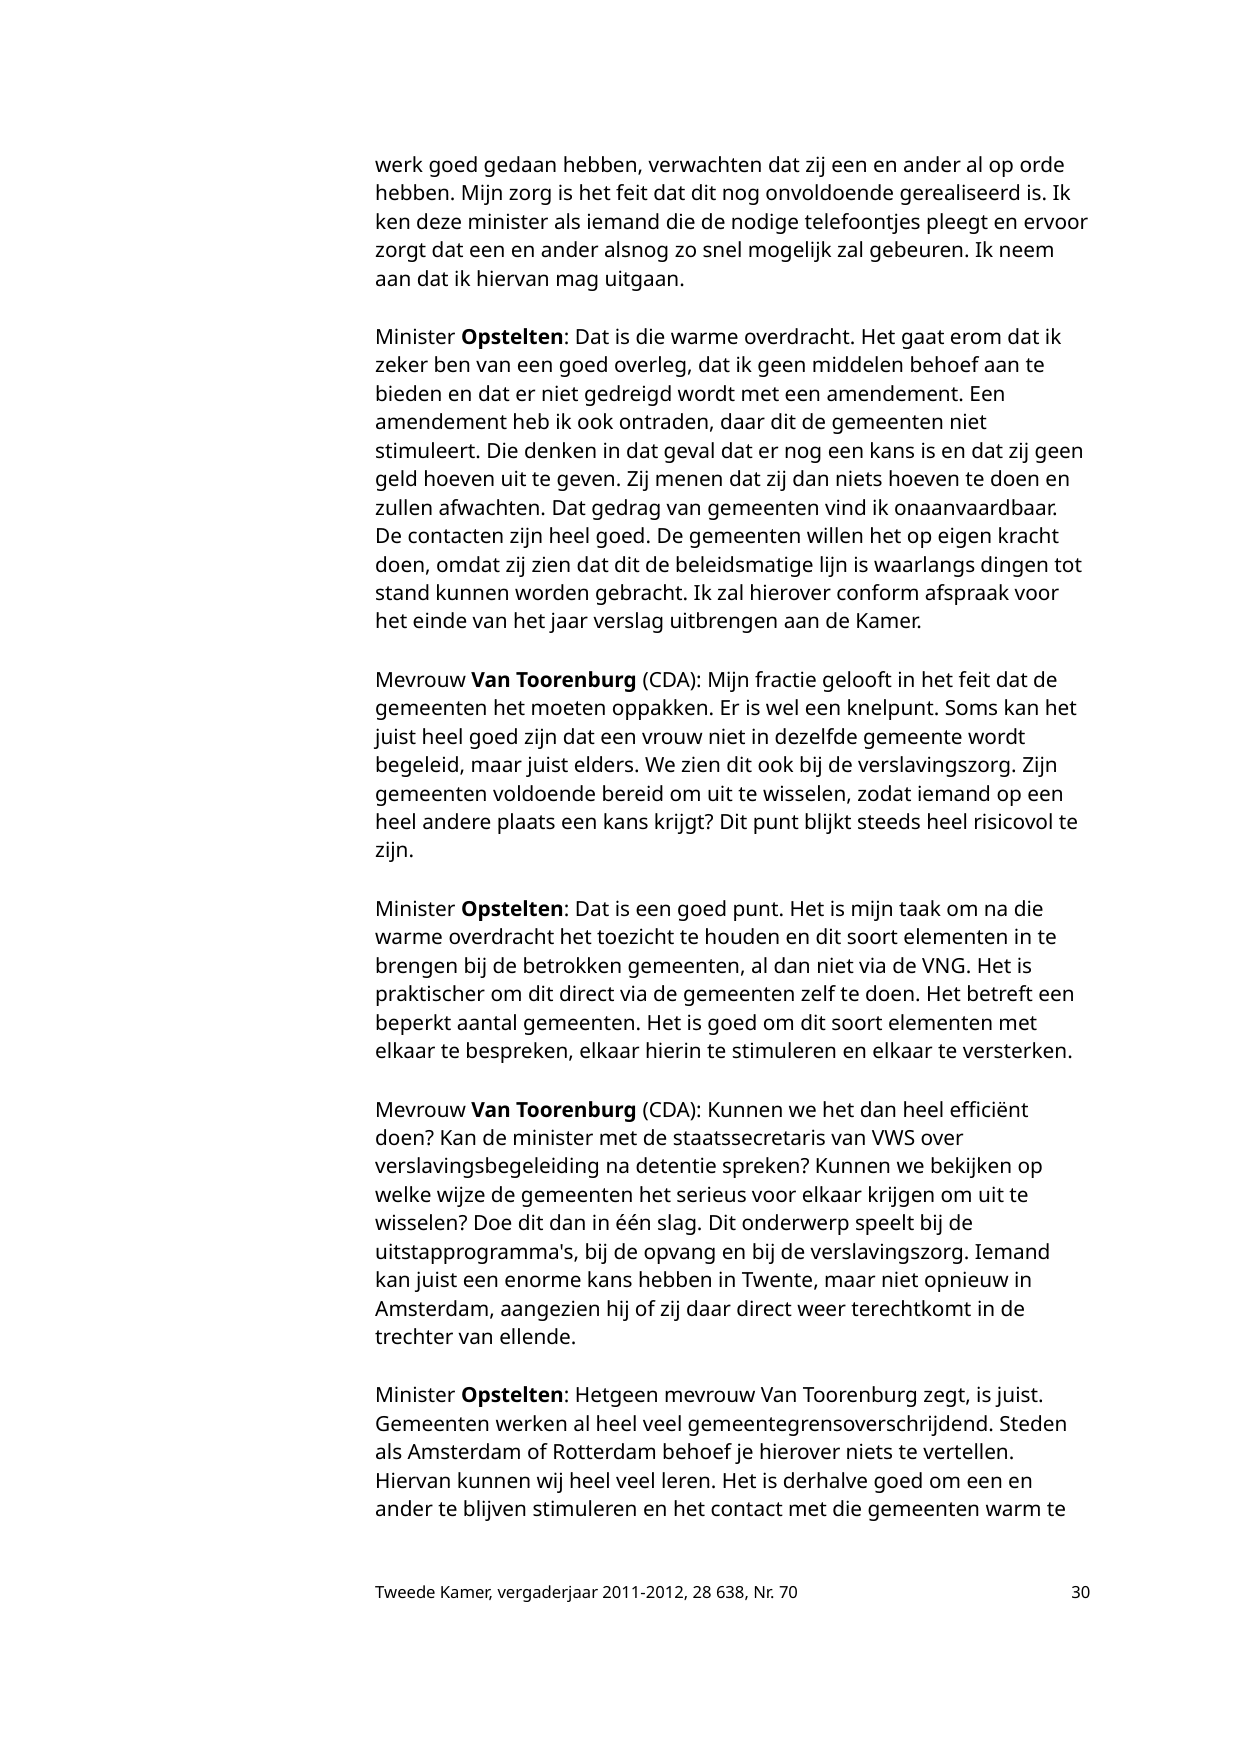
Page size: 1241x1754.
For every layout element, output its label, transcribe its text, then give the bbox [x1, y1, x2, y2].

text Minister Opstelten: Dat is een goed punt. Het is mijn taak om na die warme overdracht het toezicht te houden en dit soort elementen in te brengen bij de betrokken gemeenten, al dan niet via de VNG. Het is praktischer om dit direct via de gemeenten zelf te doen. Het betreft een beperkt aantal gemeenten. Het is goed om dit soort elementen met elkaar te bespreken, elkaar hierin te stimuleren en elkaar te versterken. [375, 894, 1090, 1065]
text Mevrouw Van Toorenburg (CDA): Kunnen we het dan heel efficiënt doen? Kan de minister met de staatssecretaris van VWS over verslavingsbegeleiding na detentie spreken? Kunnen we bekijken op welke wijze de gemeenten het serieus voor elkaar krijgen om uit te wisselen? Doe dit dan in één slag. Dit onderwerp speelt bij de uitstapprogramma's, bij de opvang en bij de verslavingszorg. Iemand kan juist een enorme kans hebben in Twente, maar niet opnieuw in Amsterdam, aangezien hij of zij daar direct weer terechtkomt in de trechter van ellende. [375, 1095, 1090, 1351]
text Mevrouw Van Toorenburg (CDA): Mijn fractie gelooft in het feit dat de gemeenten het moeten oppakken. Er is wel een knelpunt. Soms kan het juist heel goed zijn dat een vrouw niet in dezelfde gemeente wordt begeleid, maar juist elders. We zien dit ook bij de verslavingszorg. Zijn gemeenten voldoende bereid om uit te wisselen, zodat iemand op een heel andere plaats een kans krijgt? Dit punt blijkt steeds heel risicovol te zijn. [375, 665, 1090, 864]
text Minister Opstelten: Hetgeen mevrouw Van Toorenburg zegt, is juist. Gemeenten werken al heel veel gemeentegrensoverschrijdend. Steden als Amsterdam of Rotterdam behoef je hierover niets te vertellen. Hiervan kunnen wij heel veel leren. Het is derhalve goed om een en ander te blijven stimuleren en het contact met die gemeenten warm te [375, 1381, 1090, 1523]
text werk goed gedaan hebben, verwachten dat zij een en ander al op orde hebben. Mijn zorg is het feit dat dit nog onvoldoende gerealiseerd is. Ik ken deze minister als iemand die de nodige telefoontjes pleegt en ervoor zorgt dat een en ander alsnog zo snel mogelijk zal gebeuren. Ik neem aan dat ik hiervan mag uitgaan. [375, 150, 1090, 292]
text Minister Opstelten: Dat is die warme overdracht. Het gaat erom dat ik zeker ben van een goed overleg, dat ik geen middelen behoef aan te bieden en dat er niet gedreigd wordt met een amendement. Een amendement heb ik ook ontraden, daar dit de gemeenten niet stimuleert. Die denken in dat geval dat er nog een kans is en dat zij geen geld hoeven uit te geven. Zij menen dat zij dan niets hoeven te doen en zullen afwachten. Dat gedrag van gemeenten vind ik onaanvaardbaar. De contacten zijn heel goed. De gemeenten willen het op eigen kracht doen, omdat zij zien dat dit de beleidsmatige lijn is waarlangs dingen tot stand kunnen worden gebracht. Ik zal hierover conform afspraak voor het einde van het jaar verslag uitbrengen aan de Kamer. [375, 322, 1090, 635]
